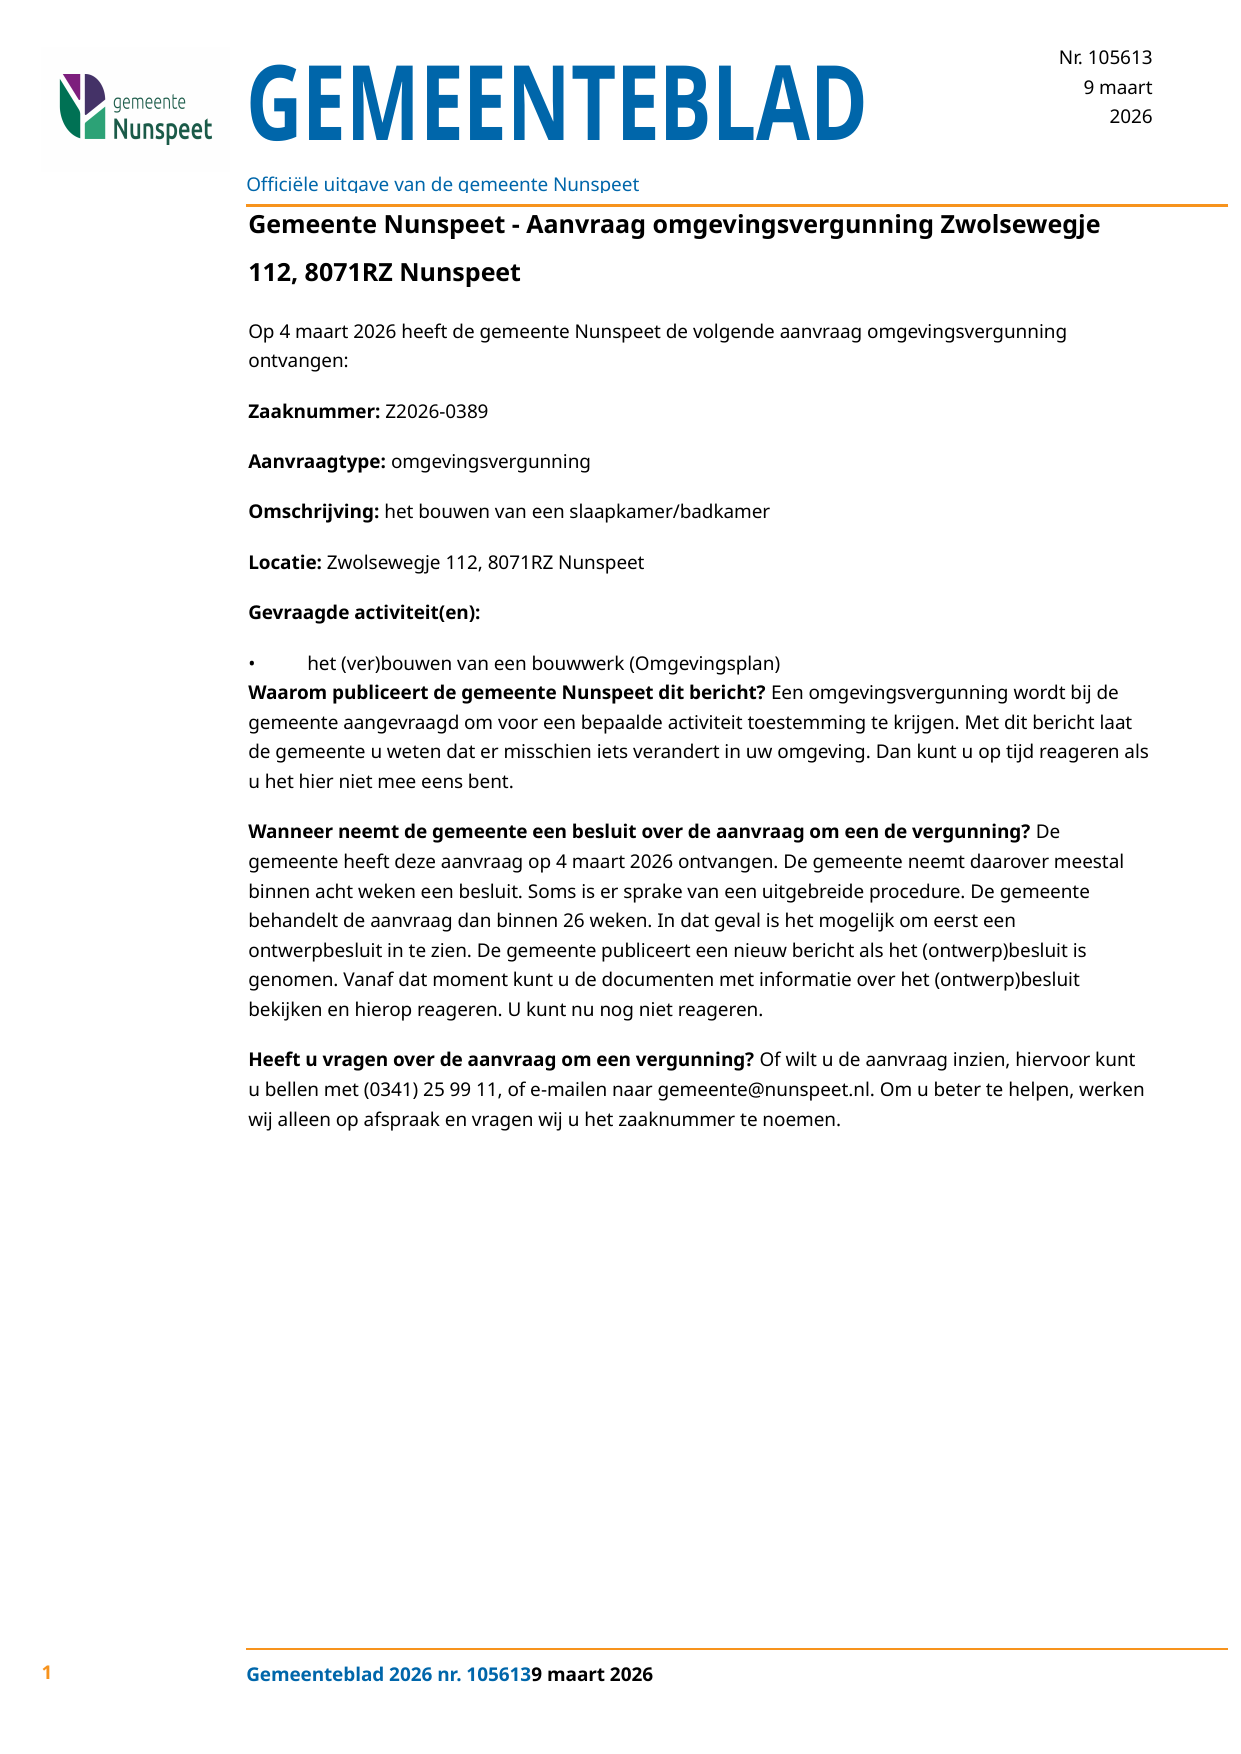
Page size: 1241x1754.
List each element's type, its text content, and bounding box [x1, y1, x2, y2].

text Gevraagde activiteit(en): [248, 599, 1152, 625]
text Op 4 maart 2026 heeft de gemeente Nunspeet de volgende aanvraag omgevingsvergunning ontvangen: [248, 318, 1152, 373]
text Omschrijving: het bouwen van een slaapkamer/badkamer [248, 499, 1152, 524]
text Waarom publiceert de gemeente Nunspeet dit bericht? Een omgevingsvergunning wordt bij de gemeente aangevraagd om voor een bepaalde activiteit toestemming te krijgen. Met dit bericht laat de gemeente u weten dat er misschien iets verandert in uw omgeving. Dan kunt u op tijd reageren als u het hier niet mee eens bent. [248, 679, 1152, 794]
list het (ver)bouwen van een bouwwerk (Omgevingsplan) [248, 650, 1152, 676]
text Gemeente Nunspeet - Aanvraag omgevingsvergunning Zwolsewegje 112, 8071RZ Nunspeet [248, 207, 1152, 288]
text Heeft u vragen over de aanvraag om een vergunning? Of wilt u de aanvraag inzien, hiervoor kunt u bellen met (0341) 25 99 11, of e-mailen naar gemeente@nunspeet.nl. Om u beter te helpen, werken wij alleen op afspraak en vragen wij u het zaaknummer te noemen. [248, 1047, 1152, 1132]
picture [41, 47, 231, 172]
text Wanneer neemt de gemeente een besluit over de aanvraag om een de vergunning? De gemeente heeft deze aanvraag op 4 maart 2026 ontvangen. De gemeente neemt daarover meestal binnen acht weken een besluit. Soms is er sprake van een uitgebreide procedure. De gemeente behandelt de aanvraag dan binnen 26 weken. In dat geval is het mogelijk om eerst een ontwerpbesluit in te zien. De gemeente publiceert een nieuw bericht als het (ontwerp)besluit is genomen. Vanaf dat moment kunt u de documenten met informatie over het (ontwerp)besluit bekijken en hierop reageren. U kunt nu nog niet reageren. [248, 819, 1152, 1022]
text Zaaknummer: Z2026-0389 [248, 398, 1152, 424]
text Locatie: Zwolsewegje 112, 8071RZ Nunspeet [248, 549, 1152, 575]
text Aanvraagtype: omgevingsvergunning [248, 448, 1152, 474]
